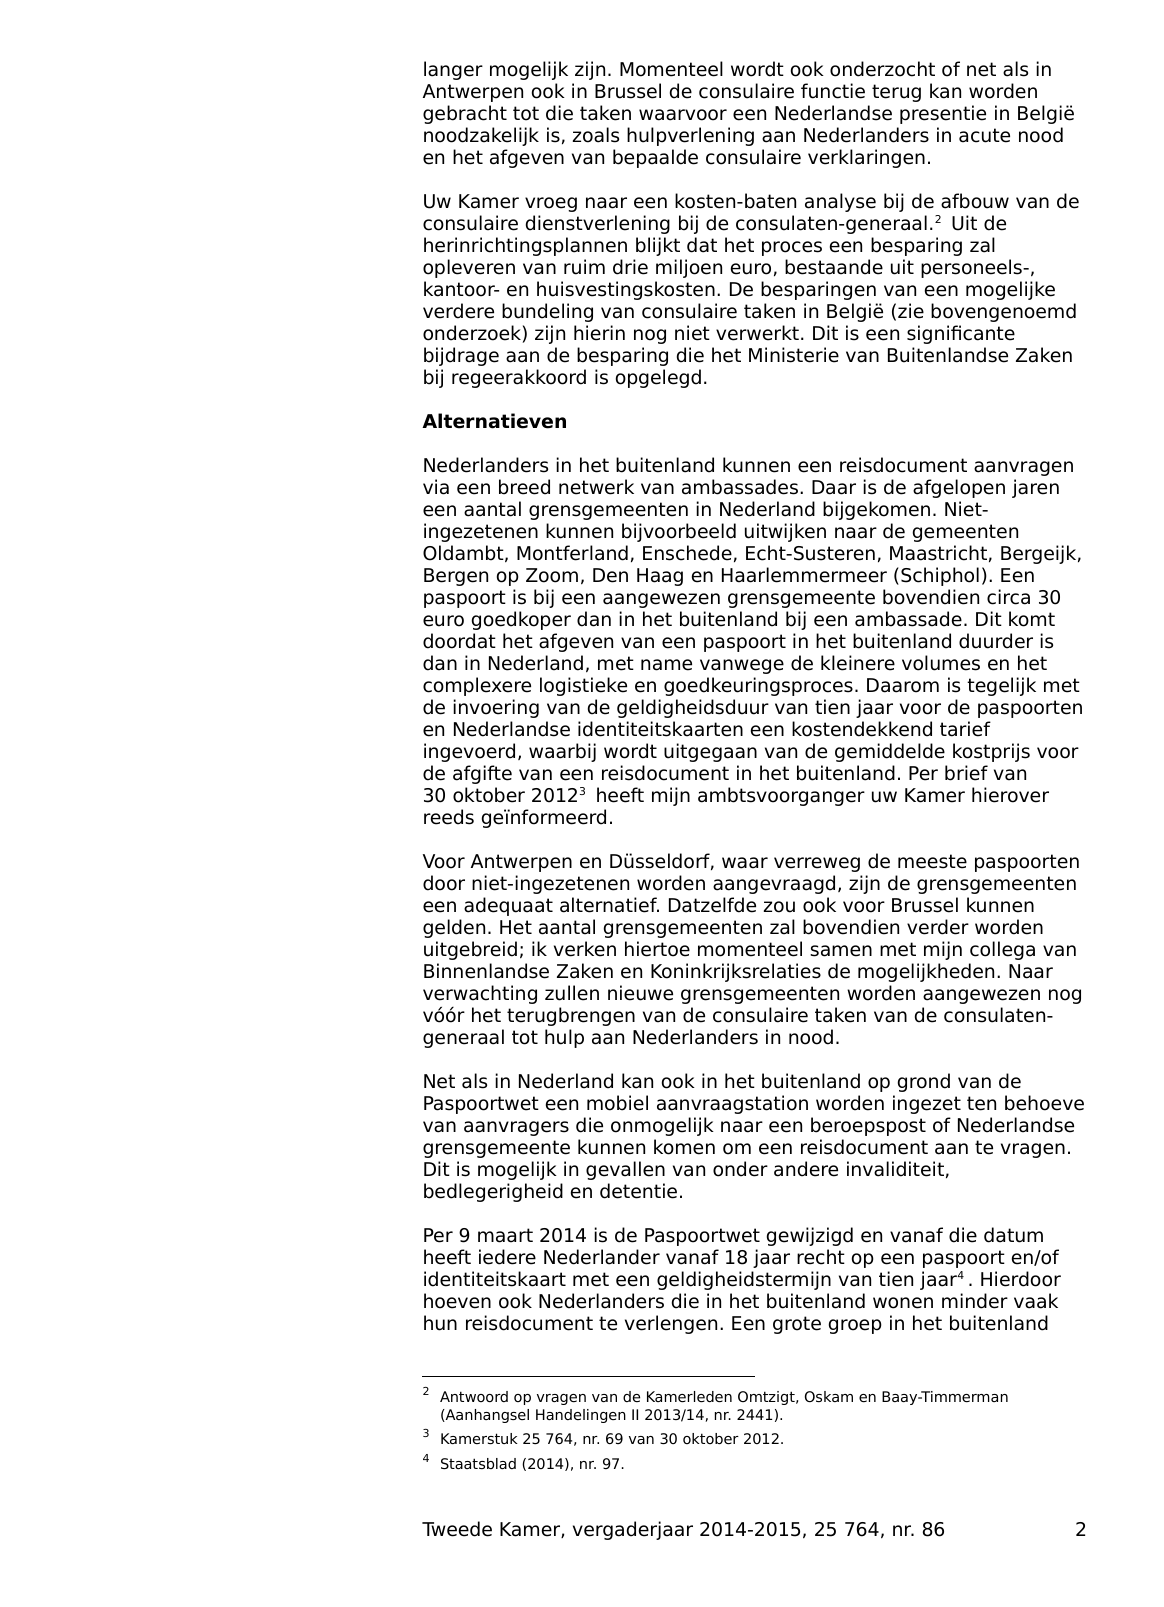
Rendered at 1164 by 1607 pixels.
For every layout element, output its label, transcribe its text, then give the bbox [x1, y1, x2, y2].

text Uw Kamer vroeg naar een kosten-baten analyse bij de afbouw van de consulaire dienstverlening bij de consulaten-generaal. Uit de herinrichtingsplannen blijkt dat het proces een besparing zal opleveren van ruim drie miljoen euro, bestaande uit personeels-, kantoor- en huisvestingskosten. De besparingen van een mogelijke verdere bundeling van consulaire taken in België (zie bovengenoemd onderzoek) zijn hierin nog niet verwerkt. Dit is een significante bijdrage aan de besparing die het Ministerie van Buitenlandse Zaken bij regeerakkoord is opgelegd. [422, 191, 1087, 389]
text langer mogelijk zijn. Momenteel wordt ook onderzocht of net als in Antwerpen ook in Brussel de consulaire functie terug kan worden gebracht tot die taken waarvoor een Nederlandse presentie in België noodzakelijk is, zoals hulpverlening aan Nederlanders in acute nood en het afgeven van bepaalde consulaire verklaringen. [422, 59, 1087, 169]
text Kamerstuk 25 764, nr. 69 van 30 oktober 2012. [422, 1427, 1087, 1449]
text Staatsblad (2014), nr. 97. [422, 1452, 1087, 1474]
subtitle Alternatieven [422, 411, 1087, 433]
text Antwoord op vragen van de Kamerleden Omtzigt, Oskam en Baay-Timmerman (Aanhangsel Handelingen II 2013/14, nr. 2441). [422, 1385, 1087, 1424]
text Nederlanders in het buitenland kunnen een reisdocument aanvragen via een breed netwerk van ambassades. Daar is de afgelopen jaren een aantal grensgemeenten in Nederland bijgekomen. Niet-ingezetenen kunnen bijvoorbeeld uitwijken naar de gemeenten Oldambt, Montferland, Enschede, Echt-Susteren, Maastricht, Bergeijk, Bergen op Zoom, Den Haag en Haarlemmermeer (Schiphol). Een paspoort is bij een aangewezen grensgemeente bovendien circa 30 euro goedkoper dan in het buitenland bij een ambassade. Dit komt doordat het afgeven van een paspoort in het buitenland duurder is dan in Nederland, met name vanwege de kleinere volumes en het complexere logistieke en goedkeuringsproces. Daarom is tegelijk met de invoering van de geldigheidsduur van tien jaar voor de paspoorten en Nederlandse identiteitskaarten een kostendekkend tarief ingevoerd, waarbij wordt uitgegaan van de gemiddelde kostprijs voor de afgifte van een reisdocument in het buitenland. Per brief van 30 oktober 2012 heeft mijn ambtsvoorganger uw Kamer hierover reeds geïnformeerd. [422, 455, 1087, 829]
text Net als in Nederland kan ook in het buitenland op grond van de Paspoortwet een mobiel aanvraagstation worden ingezet ten behoeve van aanvragers die onmogelijk naar een beroepspost of Nederlandse grensgemeente kunnen komen om een reisdocument aan te vragen. Dit is mogelijk in gevallen van onder andere invaliditeit, bedlegerigheid en detentie. [422, 1071, 1087, 1203]
text Per 9 maart 2014 is de Paspoortwet gewijzigd en vanaf die datum heeft iedere Nederlander vanaf 18 jaar recht op een paspoort en/of identiteitskaart met een geldigheidstermijn van tien jaar. Hierdoor hoeven ook Nederlanders die in het buitenland wonen minder vaak hun reisdocument te verlengen. Een grote groep in het buitenland [422, 1225, 1087, 1335]
text Voor Antwerpen en Düsseldorf, waar verreweg de meeste paspoorten door niet-ingezetenen worden aangevraagd, zijn de grensgemeenten een adequaat alternatief. Datzelfde zou ook voor Brussel kunnen gelden. Het aantal grensgemeenten zal bovendien verder worden uitgebreid; ik verken hiertoe momenteel samen met mijn collega van Binnenlandse Zaken en Koninkrijksrelaties de mogelijkheden. Naar verwachting zullen nieuwe grensgemeenten worden aangewezen nog vóór het terugbrengen van de consulaire taken van de consulaten-generaal tot hulp aan Nederlanders in nood. [422, 851, 1087, 1049]
